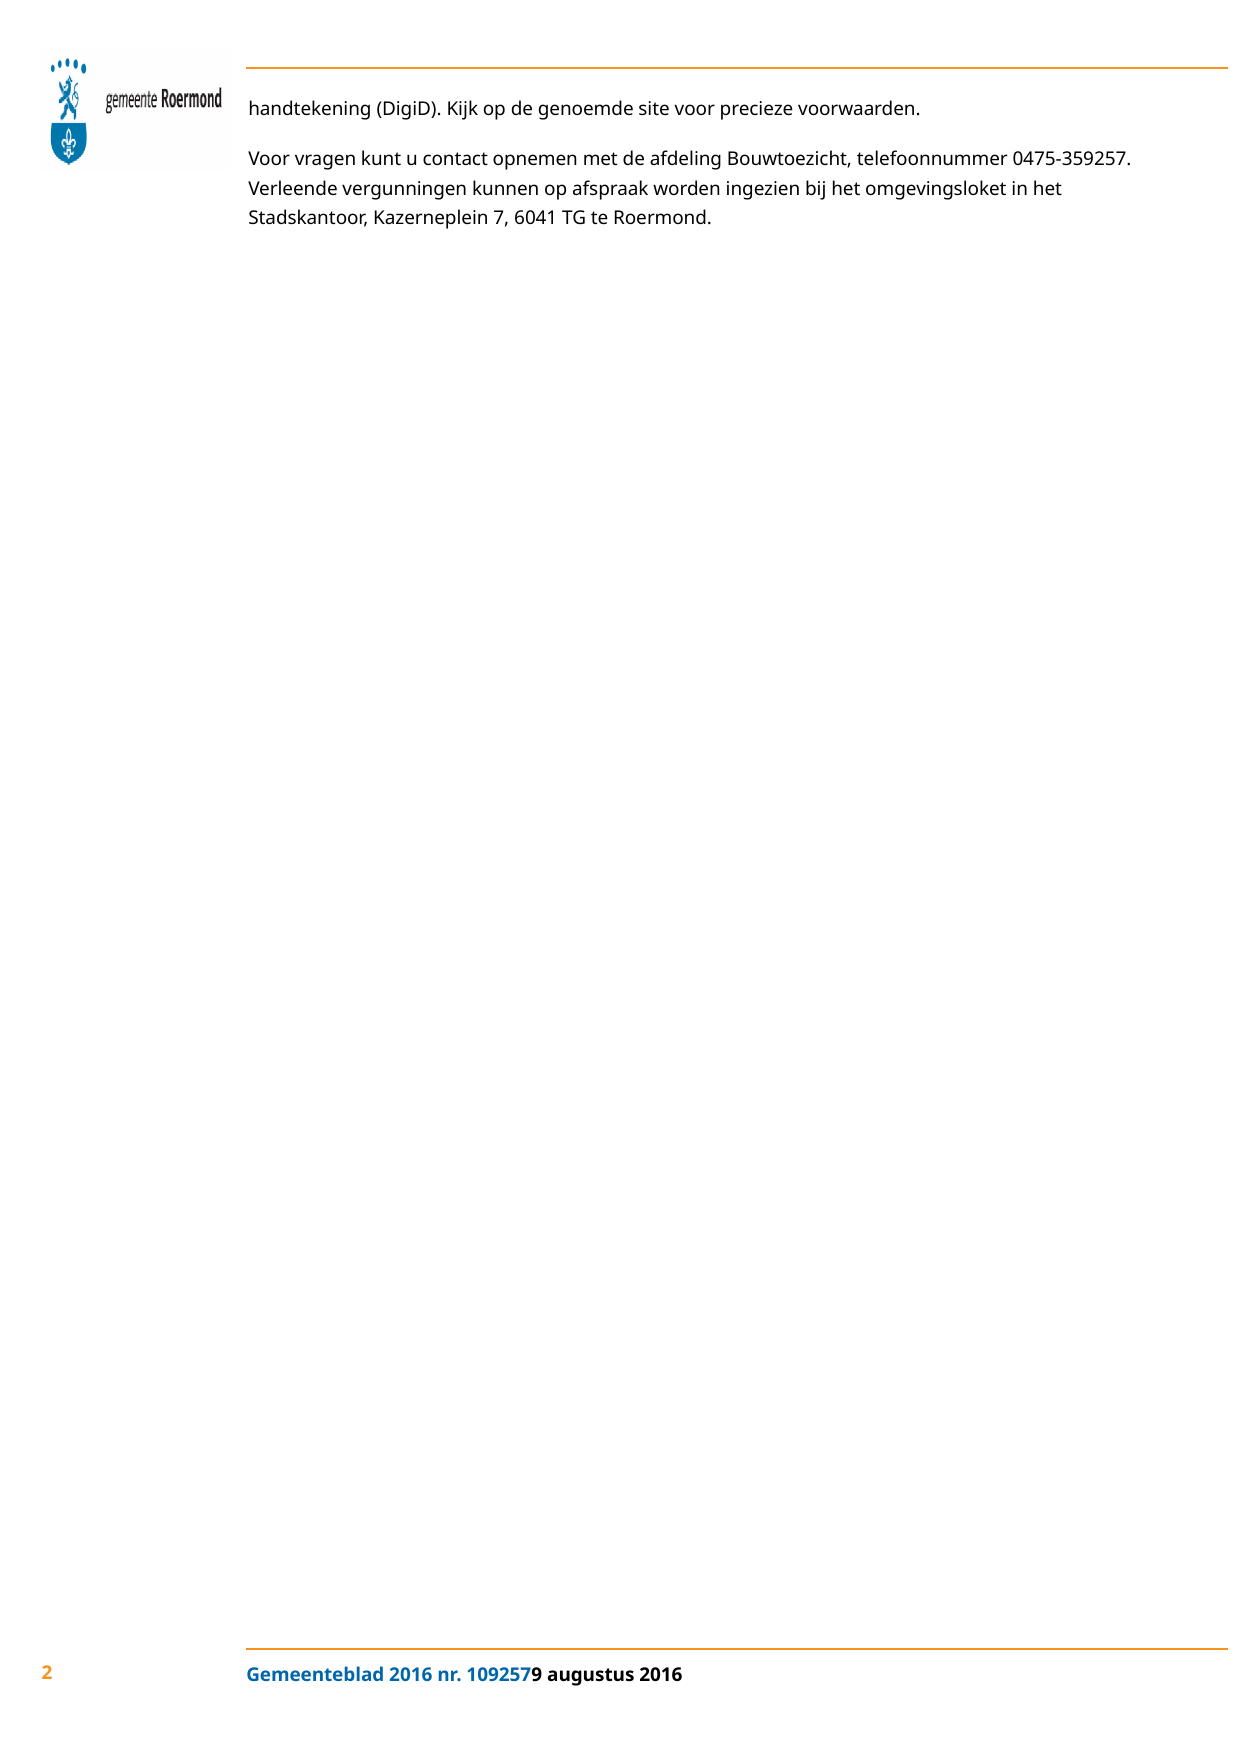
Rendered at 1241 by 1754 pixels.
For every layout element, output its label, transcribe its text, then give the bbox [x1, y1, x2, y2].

text Voor vragen kunt u contact opnemen met de afdeling Bouwtoezicht, telefoonnummer 0475-359257. Verleende vergunningen kunnen op afspraak worden ingezien bij het omgevingsloket in het Stadskantoor, Kazerneplein 7, 6041 TG te Roermond. [248, 145, 1152, 230]
picture [41, 47, 231, 172]
text handtekening (DigiD). Kijk op de genoemde site voor precieze voorwaarden. [248, 95, 1152, 121]
